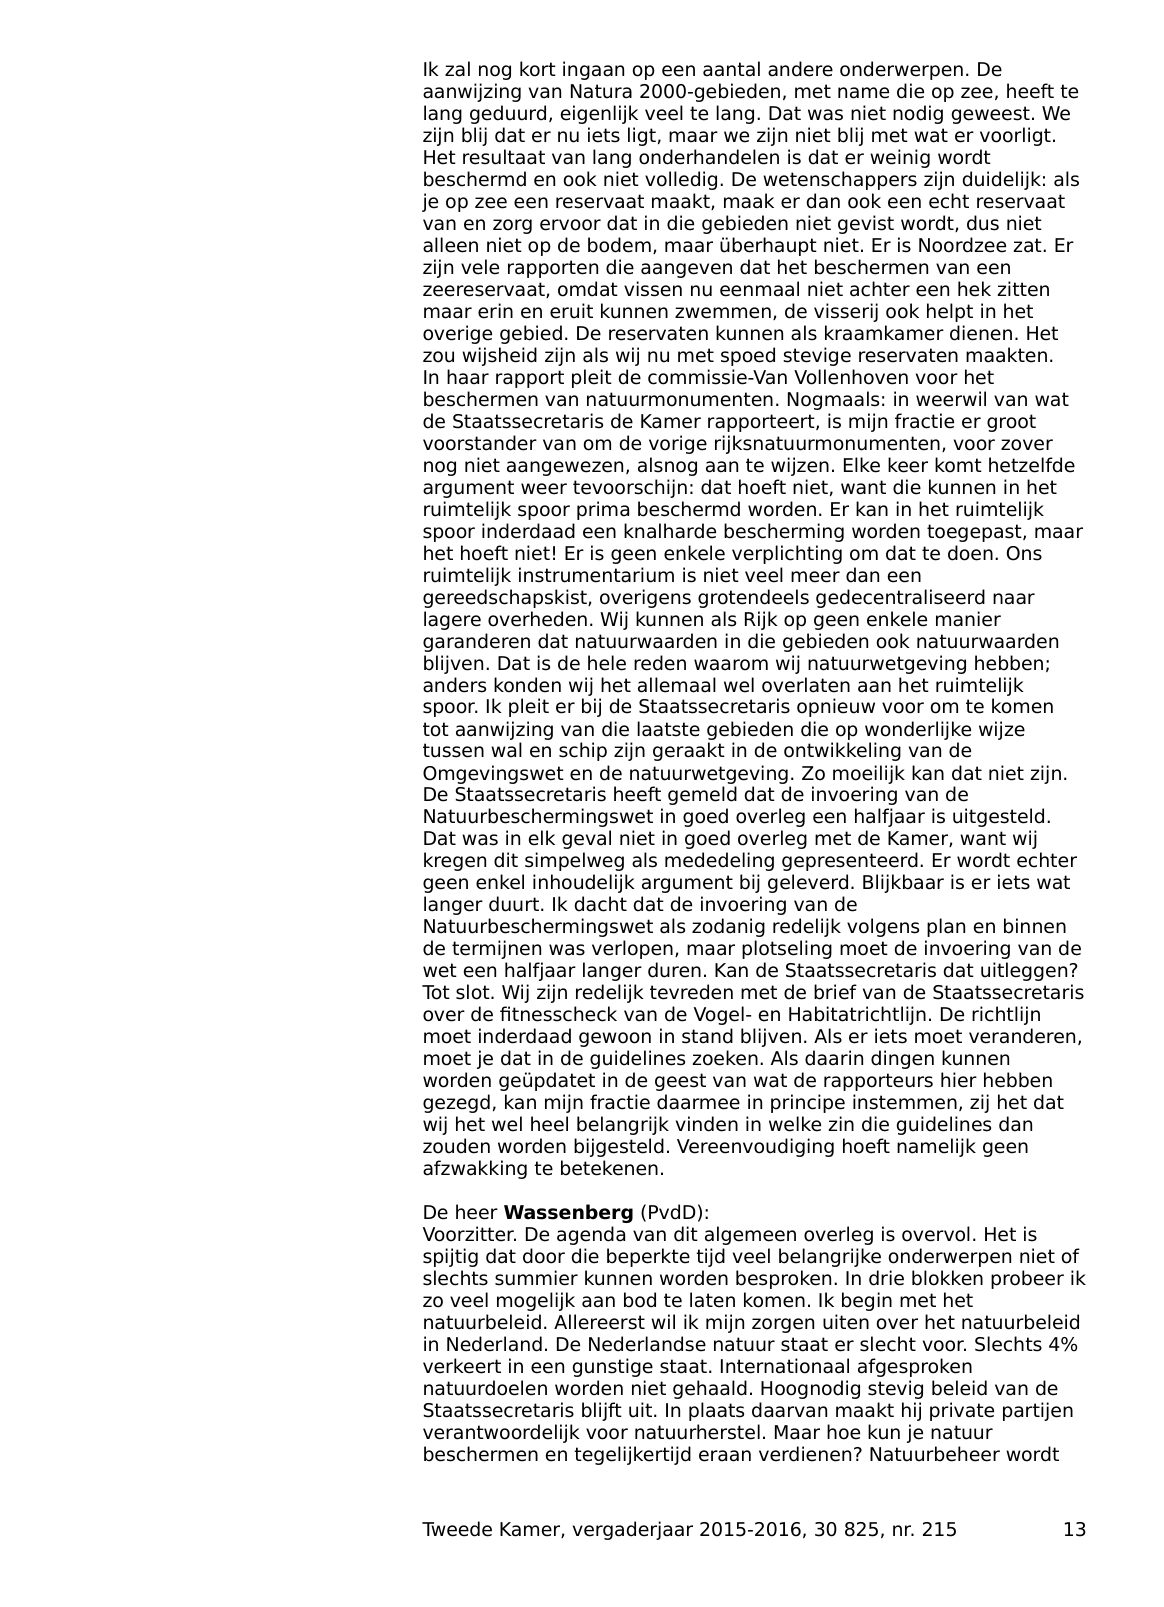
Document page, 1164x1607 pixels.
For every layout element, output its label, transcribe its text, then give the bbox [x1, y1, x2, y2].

text De Staatssecretaris heeft gemeld dat de invoering van de Natuurbeschermingswet in goed overleg een halfjaar is uitgesteld. Dat was in elk geval niet in goed overleg met de Kamer, want wij kregen dit simpelweg als mededeling gepresenteerd. Er wordt echter geen enkel inhoudelijk argument bij geleverd. Blijkbaar is er iets wat langer duurt. Ik dacht dat de invoering van de Natuurbeschermingswet als zodanig redelijk volgens plan en binnen de termijnen was verlopen, maar plotseling moet de invoering van de wet een halfjaar langer duren. Kan de Staatssecretaris dat uitleggen? [422, 784, 1087, 982]
text Ik zal nog kort ingaan op een aantal andere onderwerpen. De aanwijzing van Natura 2000-gebieden, met name die op zee, heeft te lang geduurd, eigenlijk veel te lang. Dat was niet nodig geweest. We zijn blij dat er nu iets ligt, maar we zijn niet blij met wat er voorligt. Het resultaat van lang onderhandelen is dat er weinig wordt beschermd en ook niet volledig. De wetenschappers zijn duidelijk: als je op zee een reservaat maakt, maak er dan ook een echt reservaat van en zorg ervoor dat in die gebieden niet gevist wordt, dus niet alleen niet op de bodem, maar überhaupt niet. Er is Noordzee zat. Er zijn vele rapporten die aangeven dat het beschermen van een zeereservaat, omdat vissen nu eenmaal niet achter een hek zitten maar erin en eruit kunnen zwemmen, de visserij ook helpt in het overige gebied. De reservaten kunnen als kraamkamer dienen. Het zou wijsheid zijn als wij nu met spoed stevige reservaten maakten. [422, 59, 1087, 367]
text Voorzitter. De agenda van dit algemeen overleg is overvol. Het is spijtig dat door die beperkte tijd veel belangrijke onderwerpen niet of slechts summier kunnen worden besproken. In drie blokken probeer ik zo veel mogelijk aan bod te laten komen. Ik begin met het natuurbeleid. Allereerst wil ik mijn zorgen uiten over het natuurbeleid in Nederland. De Nederlandse natuur staat er slecht voor. Slechts 4% verkeert in een gunstige staat. Internationaal afgesproken natuurdoelen worden niet gehaald. Hoognodig stevig beleid van de Staatssecretaris blijft uit. In plaats daarvan maakt hij private partijen verantwoordelijk voor natuurherstel. Maar hoe kun je natuur beschermen en tegelijkertijd eraan verdienen? Natuurbeheer wordt [422, 1224, 1087, 1466]
text In haar rapport pleit de commissie-Van Vollenhoven voor het beschermen van natuurmonumenten. Nogmaals: in weerwil van wat de Staatssecretaris de Kamer rapporteert, is mijn fractie er groot voorstander van om de vorige rijksnatuurmonumenten, voor zover nog niet aangewezen, alsnog aan te wijzen. Elke keer komt hetzelfde argument weer tevoorschijn: dat hoeft niet, want die kunnen in het ruimtelijk spoor prima beschermd worden. Er kan in het ruimtelijk spoor inderdaad een knalharde bescherming worden toegepast, maar het hoeft niet! Er is geen enkele verplichting om dat te doen. Ons ruimtelijk instrumentarium is niet veel meer dan een gereedschapskist, overigens grotendeels gedecentraliseerd naar lagere overheden. Wij kunnen als Rijk op geen enkele manier garanderen dat natuurwaarden in die gebieden ook natuurwaarden blijven. Dat is de hele reden waarom wij natuurwetgeving hebben; anders konden wij het allemaal wel overlaten aan het ruimtelijk spoor. Ik pleit er bij de Staatssecretaris opnieuw voor om te komen tot aanwijzing van die laatste gebieden die op wonderlijke wijze tussen wal en schip zijn geraakt in de ontwikkeling van de Omgevingswet en de natuurwetgeving. Zo moeilijk kan dat niet zijn. [422, 367, 1087, 784]
text Tot slot. Wij zijn redelijk tevreden met de brief van de Staatssecretaris over de fitnesscheck van de Vogel- en Habitatrichtlijn. De richtlijn moet inderdaad gewoon in stand blijven. Als er iets moet veranderen, moet je dat in de guidelines zoeken. Als daarin dingen kunnen worden geüpdatet in de geest van wat de rapporteurs hier hebben gezegd, kan mijn fractie daarmee in principe instemmen, zij het dat wij het wel heel belangrijk vinden in welke zin die guidelines dan zouden worden bijgesteld. Vereenvoudiging hoeft namelijk geen afzwakking te betekenen. [422, 982, 1087, 1180]
text De heer Wassenberg (PvdD): [422, 1202, 1087, 1224]
